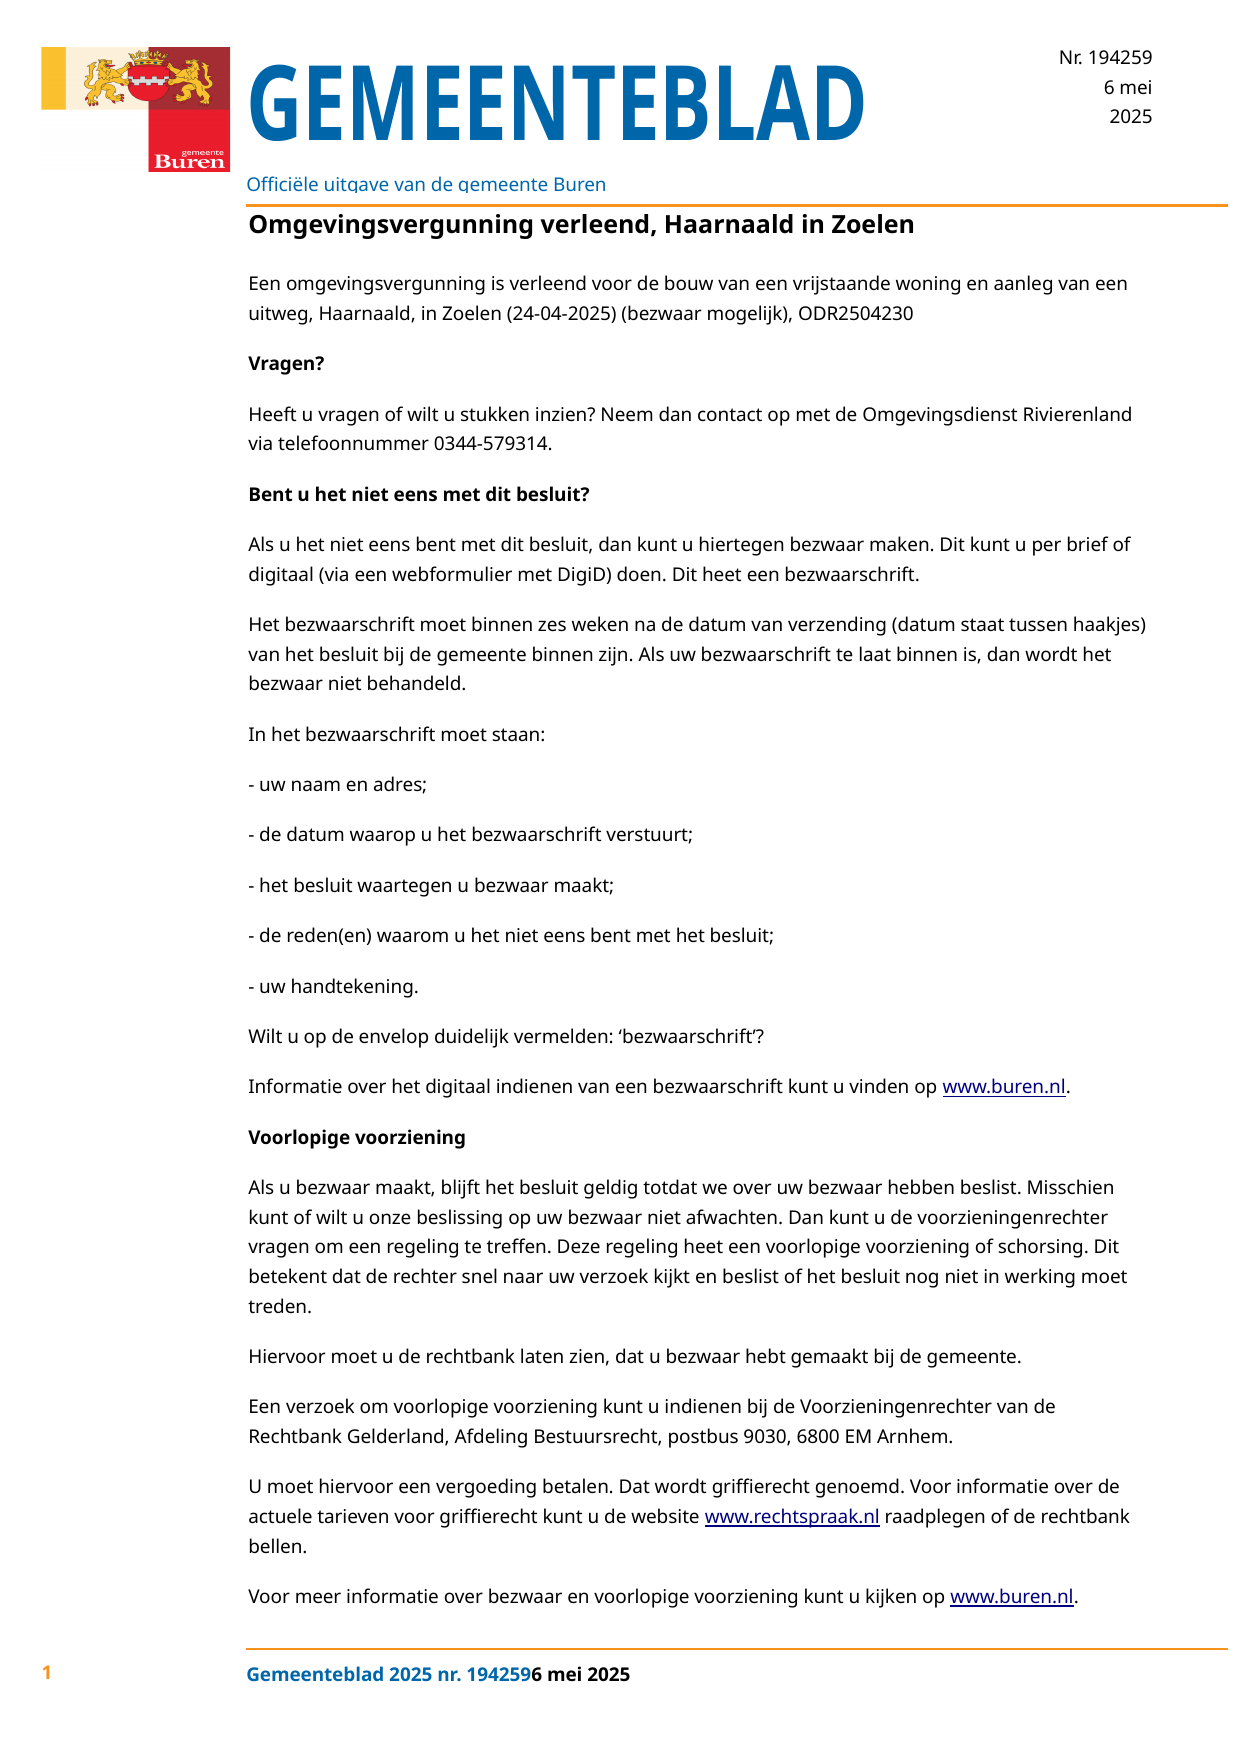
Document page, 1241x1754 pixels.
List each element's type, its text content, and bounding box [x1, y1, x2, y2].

text - de reden(en) waarom u het niet eens bent met het besluit; [248, 922, 1152, 948]
text Wilt u op de envelop duidelijk vermelden: ‘bezwaarschrift’? [248, 1023, 1152, 1049]
text Vragen? [248, 350, 1152, 376]
text - uw handtekening. [248, 973, 1152, 998]
text Informatie over het digitaal indienen van een bezwaarschrift kunt u vinden op www.buren.nl. [248, 1074, 1152, 1099]
text Een verzoek om voorlopige voorziening kunt u indienen bij de Voorzieningenrechter van de Rechtbank Gelderland, Afdeling Bestuursrecht, postbus 9030, 6800 EM Arnhem. [248, 1394, 1152, 1449]
text In het bezwaarschrift moet staan: [248, 721, 1152, 746]
text U moet hiervoor een vergoeding betalen. Dat wordt griffierecht genoemd. Voor informatie over de actuele tarieven voor griffierecht kunt u de website www.rechtspraak.nl raadplegen of de rechtbank bellen. [248, 1474, 1152, 1558]
text Als u het niet eens bent met dit besluit, dan kunt u hiertegen bezwaar maken. Dit kunt u per brief of digitaal (via een webformulier met DigiD) doen. Dit heet een bezwaarschrift. [248, 531, 1152, 586]
text Het bezwaarschrift moet binnen zes weken na de datum van verzending (datum staat tussen haakjes) van het besluit bij de gemeente binnen zijn. Als uw bezwaarschrift te laat binnen is, dan wordt het bezwaar niet behandeld. [248, 611, 1152, 696]
text Een omgevingsvergunning is verleend voor de bouw van een vrijstaande woning en aanleg van een uitweg, Haarnaald, in Zoelen (24-04-2025) (bezwaar mogelijk), ODR2504230 [248, 270, 1152, 326]
picture [41, 47, 231, 172]
text Als u bezwaar maakt, blijft het besluit geldig totdat we over uw bezwaar hebben beslist. Misschien kunt of wilt u onze beslissing op uw bezwaar niet afwachten. Dan kunt u de voorzieningenrechter vragen om een regeling te treffen. Deze regeling heet een voorlopige voorziening of schorsing. Dit betekent dat de rechter snel naar uw verzoek kijkt en beslist of het besluit nog niet in werking moet treden. [248, 1174, 1152, 1318]
text Bent u het niet eens met dit besluit? [248, 481, 1152, 506]
text Voor meer informatie over bezwaar en voorlopige voorziening kunt u kijken op www.buren.nl. [248, 1583, 1152, 1609]
text Hiervoor moet u de rechtbank laten zien, dat u bezwaar hebt gemaakt bij de gemeente. [248, 1343, 1152, 1369]
text - de datum waarop u het bezwaarschrift verstuurt; [248, 822, 1152, 847]
text Omgevingsvergunning verleend, Haarnaald in Zoelen [248, 207, 1152, 241]
text - het besluit waartegen u bezwaar maakt; [248, 872, 1152, 898]
text - uw naam en adres; [248, 771, 1152, 797]
text Heeft u vragen of wilt u stukken inzien? Neem dan contact op met de Omgevingsdienst Rivierenland via telefoonnummer 0344-579314. [248, 401, 1152, 456]
text Voorlopige voorziening [248, 1124, 1152, 1150]
